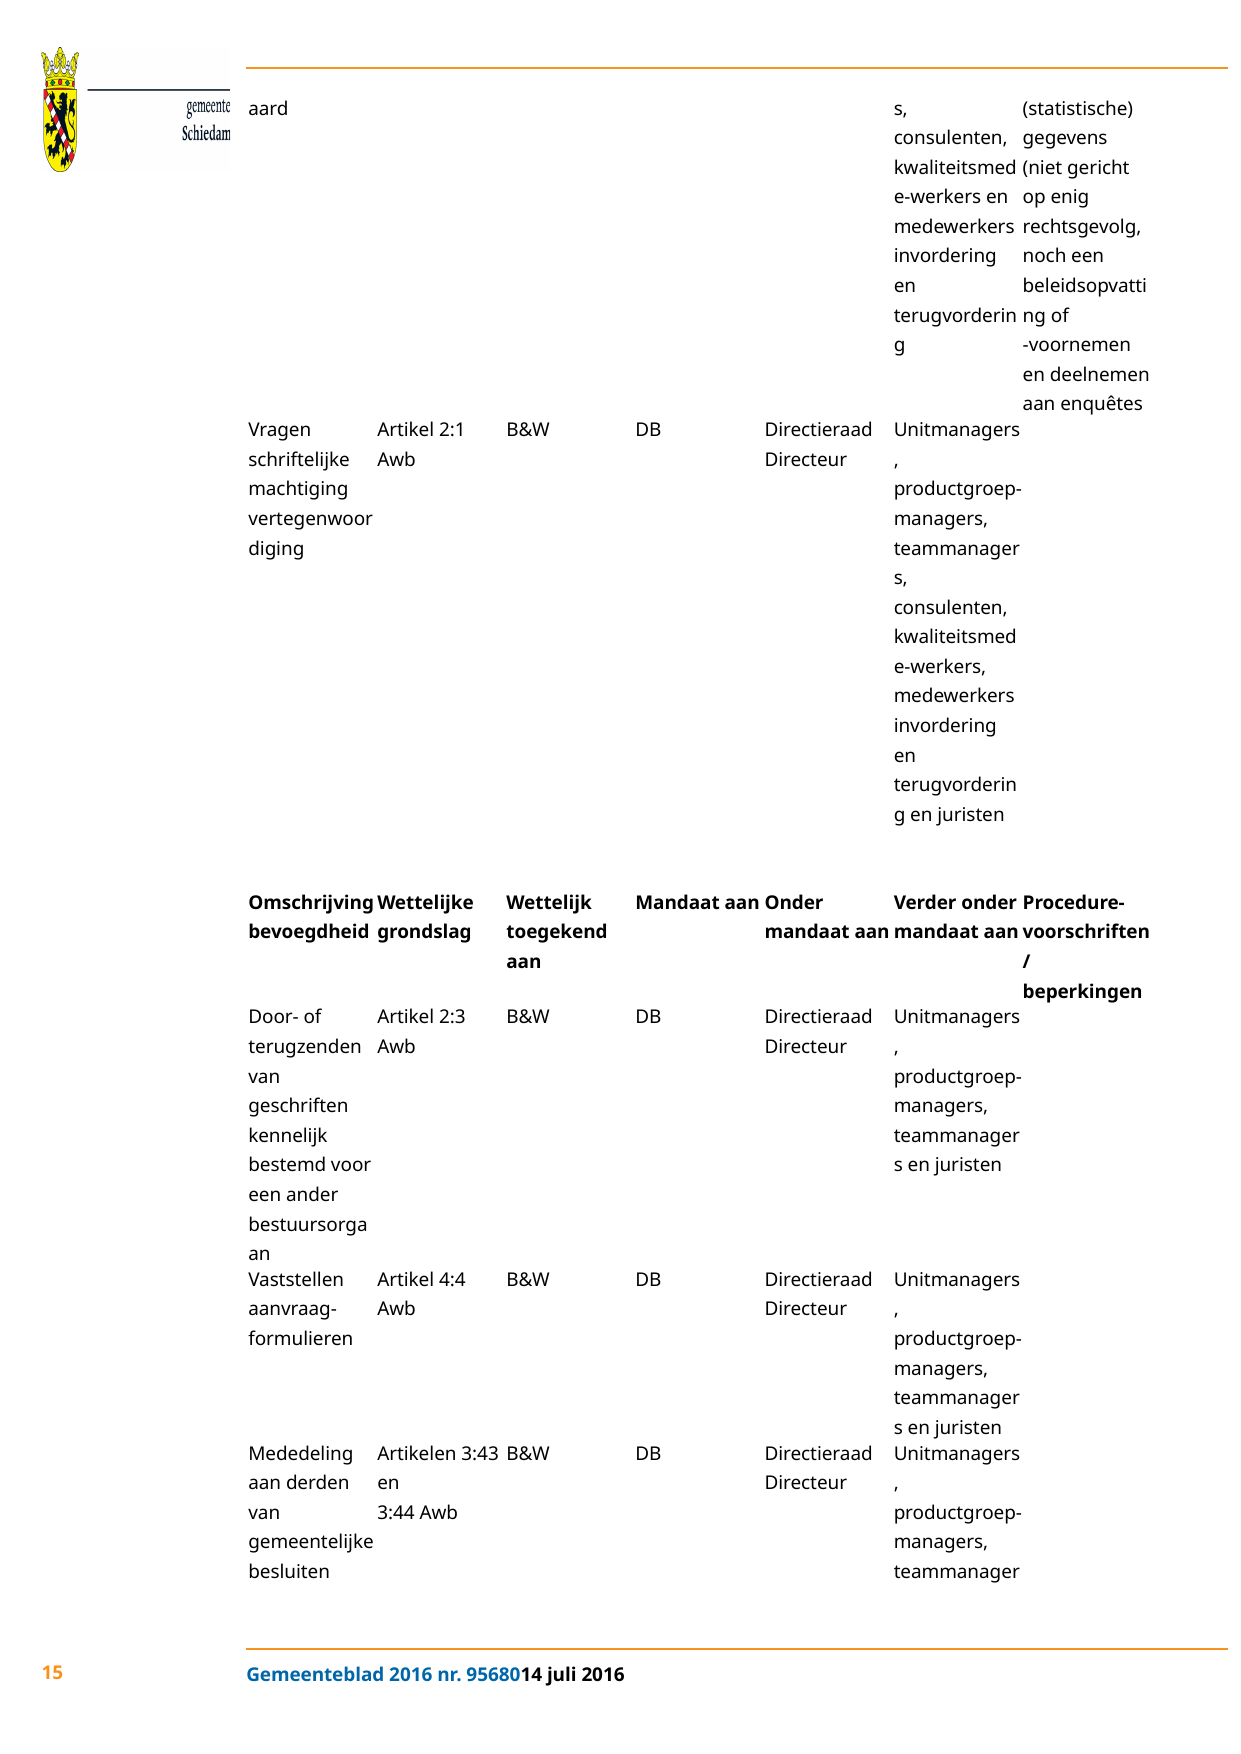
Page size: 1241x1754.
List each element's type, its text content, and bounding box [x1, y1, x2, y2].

table_cell [506, 95, 635, 416]
table_header Wettelijk toegekend aan [506, 889, 635, 1004]
table_cell Artikel 2:1 Awb [377, 416, 506, 827]
table_cell Unitmanagers, productgroep-managers, teammanagers, consulenten, kwaliteitsmede-werkers, medewerkers invordering en terugvordering en juristen [894, 416, 1022, 827]
table_cell [1023, 1266, 1152, 1440]
table_cell B&W [506, 1004, 635, 1266]
picture [41, 47, 231, 172]
table_cell Vaststellen aanvraag-formulieren [248, 1266, 377, 1440]
table_header Procedure- voorschriften/ beperkingen [1023, 889, 1152, 1004]
table_cell [635, 95, 764, 416]
table_cell Unitmanagers, productgroep-managers, teammanagers en juristen [894, 1004, 1022, 1266]
table_header Wettelijke grondslag [377, 889, 506, 1004]
table_cell B&W [506, 416, 635, 827]
table_cell Directieraad Directeur [764, 1440, 893, 1584]
table_cell DB [635, 1004, 764, 1266]
table_cell B&W [506, 1266, 635, 1440]
table_cell [1023, 416, 1152, 827]
table_cell [1023, 1004, 1152, 1266]
table_cell [1023, 1440, 1152, 1584]
table_cell Artikelen 3:43 en 3:44 Awb [377, 1440, 506, 1584]
table_cell Unitmanagers, productgroep-managers, teammanagers en juristen [894, 1266, 1022, 1440]
table_header Onder mandaat aan [764, 889, 893, 1004]
table_cell Directieraad Directeur [764, 416, 893, 827]
table_cell (statistische) gegevens (niet gericht op enig rechtsgevolg, noch een beleidsopvatting of ‑voornemen en deelnemen aan enquêtes [1023, 95, 1152, 416]
table_cell B&W [506, 1440, 635, 1584]
table_cell Artikel 4:4 Awb [377, 1266, 506, 1440]
table_cell Door- of terugzenden van geschriften kennelijk bestemd voor een ander bestuursorgaan [248, 1004, 377, 1266]
table_cell Vragen schriftelijke machtiging vertegenwoordiging [248, 416, 377, 827]
table_cell Directieraad Directeur [764, 1266, 893, 1440]
table_cell DB [635, 416, 764, 827]
table_cell Mededeling aan derden van gemeentelijke besluiten [248, 1440, 377, 1584]
table_cell s, consulenten, kwaliteitsmede-werkers en medewerkers invordering en terugvordering [894, 95, 1022, 416]
table_cell Unitmanagers, productgroep-managers, teammanager [894, 1440, 1022, 1584]
table_cell Artikel 2:3 Awb [377, 1004, 506, 1266]
table_cell aard [248, 95, 377, 416]
table_cell [377, 95, 506, 416]
table_header Mandaat aan [635, 889, 764, 1004]
table_cell [764, 95, 893, 416]
table_header Verder onder mandaat aan [894, 889, 1022, 1004]
table_header Omschrijving bevoegdheid [248, 889, 377, 1004]
table_cell Directieraad Directeur [764, 1004, 893, 1266]
table_cell DB [635, 1266, 764, 1440]
table_cell DB [635, 1440, 764, 1584]
